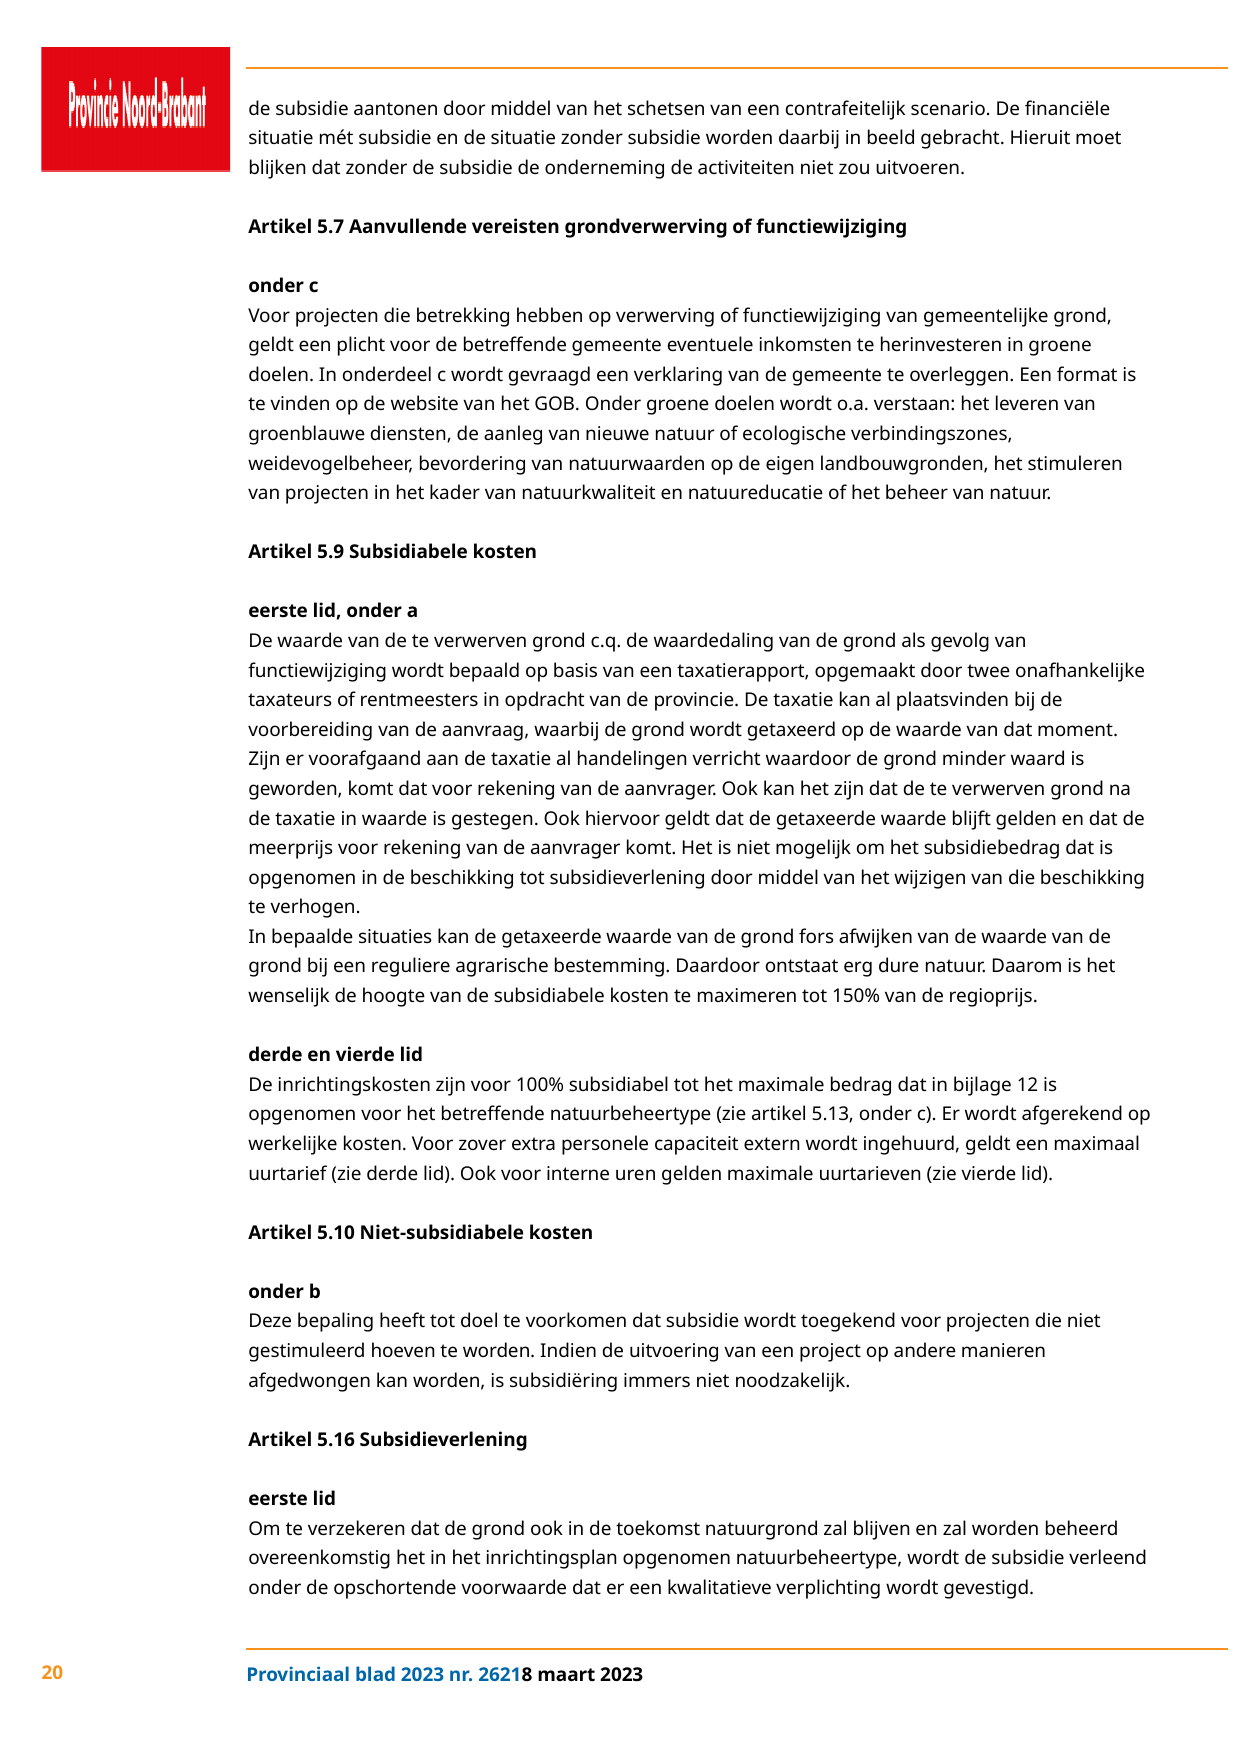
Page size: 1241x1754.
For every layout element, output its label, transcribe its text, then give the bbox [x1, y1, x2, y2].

text De waarde van de te verwerven grond c.q. de waardedaling van de grond als gevolg van functiewijziging wordt bepaald op basis van een taxatierapport, opgemaakt door twee onafhankelijke taxateurs of rentmeesters in opdracht van de provincie. De taxatie kan al plaatsvinden bij de voorbereiding van de aanvraag, waarbij de grond wordt getaxeerd op de waarde van dat moment. Zijn er voorafgaand aan de taxatie al handelingen verricht waardoor de grond minder waard is geworden, komt dat voor rekening van de aanvrager. Ook kan het zijn dat de te verwerven grond na de taxatie in waarde is gestegen. Ook hiervoor geldt dat de getaxeerde waarde blijft gelden en dat de meerprijs voor rekening van de aanvrager komt. Het is niet mogelijk om het subsidiebedrag dat is opgenomen in de beschikking tot subsidieverlening door middel van het wijzigen van die beschikking te verhogen. [248, 627, 1152, 919]
text eerste lid [248, 1485, 1152, 1511]
text Om te verzekeren dat de grond ook in de toekomst natuurgrond zal blijven en zal worden beheerd overeenkomstig het in het inrichtingsplan opgenomen natuurbeheertype, wordt de subsidie verleend onder de opschortende voorwaarde dat er een kwalitatieve verplichting wordt gevestigd. [248, 1515, 1152, 1600]
text Artikel 5.10 Niet-subsidiabele kosten [248, 1219, 1152, 1245]
text Artikel 5.9 Subsidiabele kosten [248, 538, 1152, 564]
text derde en vierde lid [248, 1041, 1152, 1067]
text Voor projecten die betrekking hebben op verwerving of functiewijziging van gemeentelijke grond, geldt een plicht voor de betreffende gemeente eventuele inkomsten te herinvesteren in groene doelen. In onderdeel c wordt gevraagd een verklaring van de gemeente te overleggen. Een format is te vinden op de website van het GOB. Onder groene doelen wordt o.a. verstaan: het leveren van groenblauwe diensten, de aanleg van nieuwe natuur of ecologische verbindingszones, weidevogelbeheer, bevordering van natuurwaarden op de eigen landbouwgronden, het stimuleren van projecten in het kader van natuurkwaliteit en natuureducatie of het beheer van natuur. [248, 302, 1152, 505]
text eerste lid, onder a [248, 598, 1152, 623]
text De inrichtingskosten zijn voor 100% subsidiabel tot het maximale bedrag dat in bijlage 12 is opgenomen voor het betreffende natuurbeheertype (zie artikel 5.13, onder c). Er wordt afgerekend op werkelijke kosten. Voor zover extra personele capaciteit extern wordt ingehuurd, geldt een maximaal uurtarief (zie derde lid). Ook voor interne uren gelden maximale uurtarieven (zie vierde lid). [248, 1071, 1152, 1186]
text onder c [248, 272, 1152, 298]
text onder b [248, 1278, 1152, 1304]
picture [41, 47, 231, 172]
text Deze bepaling heeft tot doel te voorkomen dat subsidie wordt toegekend voor projecten die niet gestimuleerd hoeven te worden. Indien de uitvoering van een project op andere manieren afgedwongen kan worden, is subsidiëring immers niet noodzakelijk. [248, 1308, 1152, 1393]
text Artikel 5.16 Subsidieverlening [248, 1426, 1152, 1452]
text Artikel 5.7 Aanvullende vereisten grondverwerving of functiewijziging [248, 213, 1152, 239]
text de subsidie aantonen door middel van het schetsen van een contrafeitelijk scenario. De financiële situatie mét subsidie en de situatie zonder subsidie worden daarbij in beeld gebracht. Hieruit moet blijken dat zonder de subsidie de onderneming de activiteiten niet zou uitvoeren. [248, 95, 1152, 180]
text In bepaalde situaties kan de getaxeerde waarde van de grond fors afwijken van de waarde van de grond bij een reguliere agrarische bestemming. Daardoor ontstaat erg dure natuur. Daarom is het wenselijk de hoogte van de subsidiabele kosten te maximeren tot 150% van de regioprijs. [248, 923, 1152, 1008]
